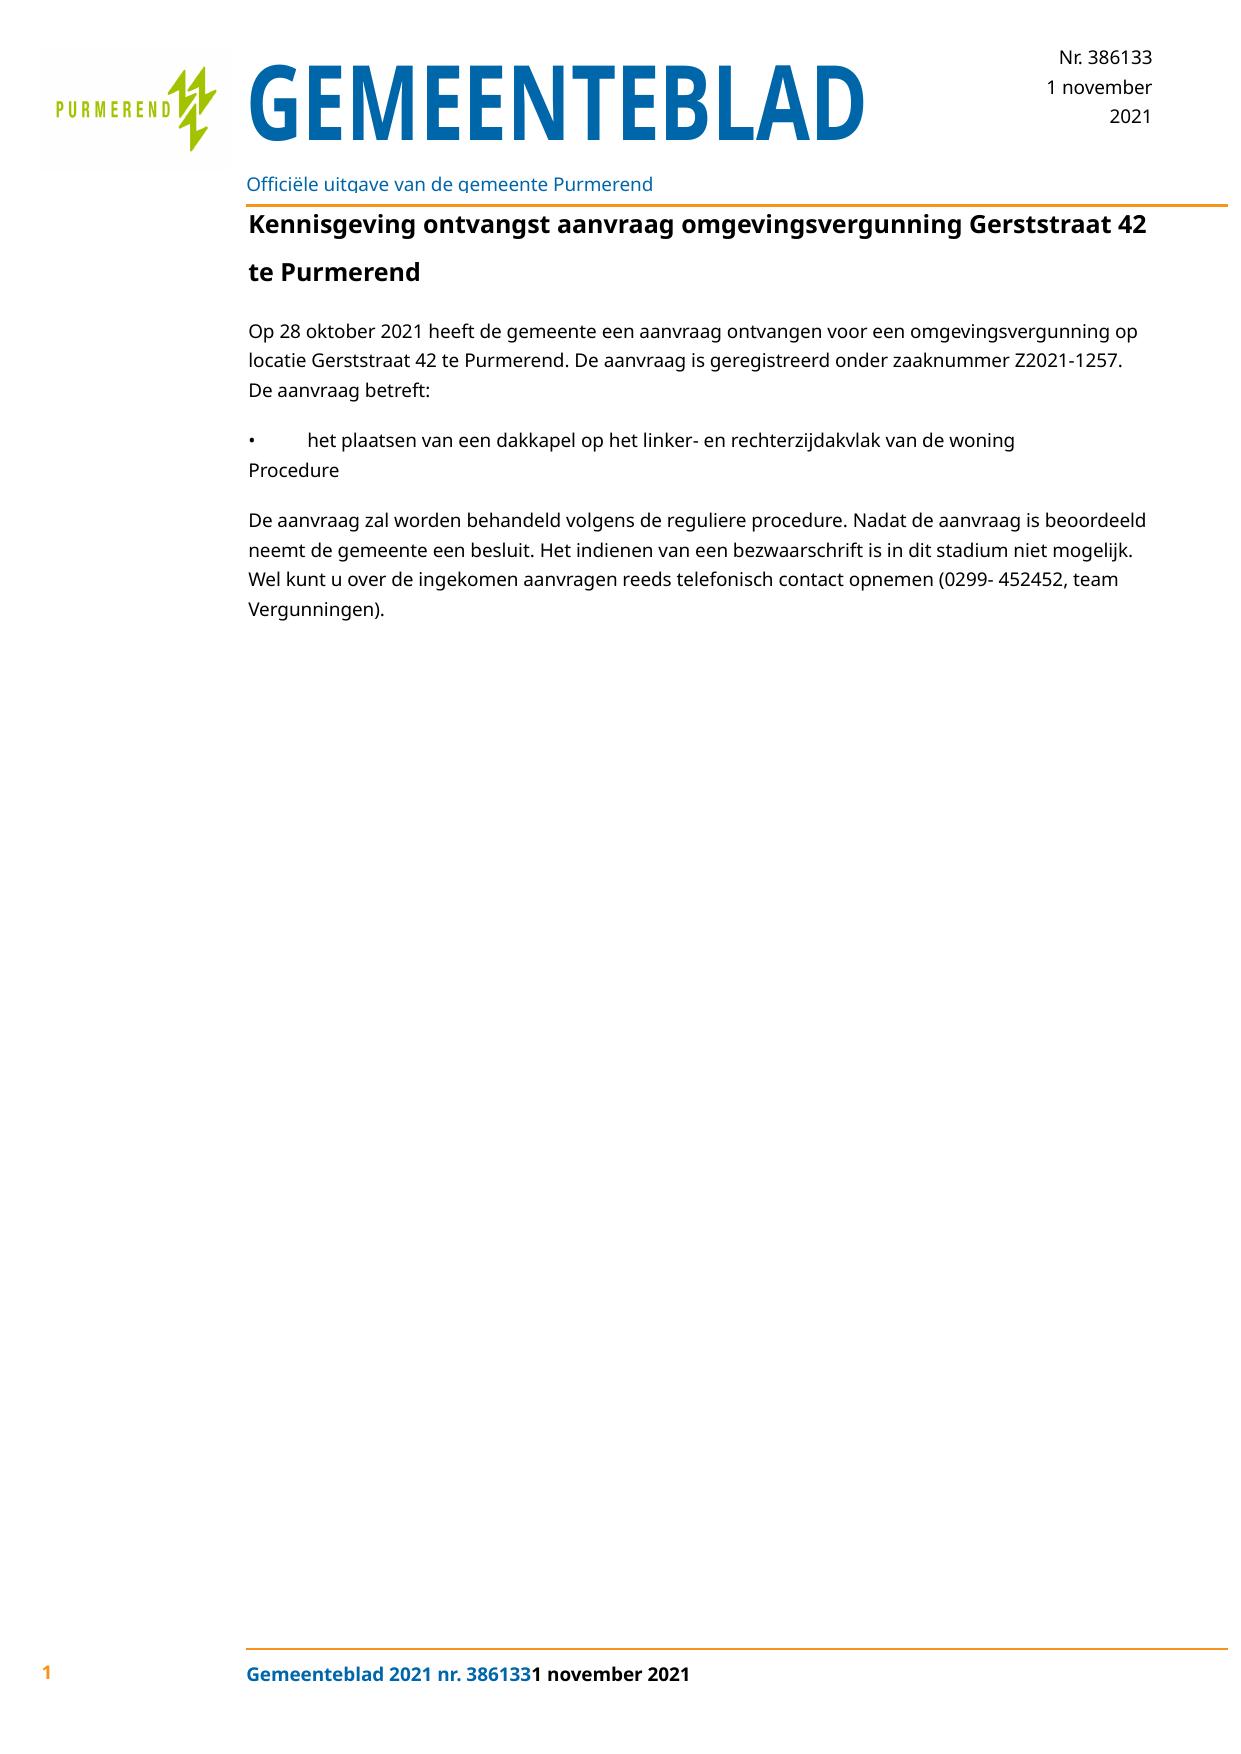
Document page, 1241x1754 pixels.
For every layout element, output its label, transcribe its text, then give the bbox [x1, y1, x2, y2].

text Procedure [248, 457, 1152, 483]
list het plaatsen van een dakkapel op het linker- en rechterzijdakvlak van de woning [248, 427, 1152, 453]
text Kennisgeving ontvangst aanvraag omgevingsvergunning Gerststraat 42 te Purmerend [248, 207, 1152, 288]
text Op 28 oktober 2021 heeft de gemeente een aanvraag ontvangen voor een omgevingsvergunning op locatie Gerststraat 42 te Purmerend. De aanvraag is geregistreerd onder zaaknummer Z2021-1257. De aanvraag betreft: [248, 318, 1152, 403]
picture [41, 47, 231, 172]
text De aanvraag zal worden behandeld volgens de reguliere procedure. Nadat de aanvraag is beoordeeld neemt de gemeente een besluit. Het indienen van een bezwaarschrift is in dit stadium niet mogelijk. Wel kunt u over de ingekomen aanvragen reeds telefonisch contact opnemen (0299- 452452, team Vergunningen). [248, 507, 1152, 622]
